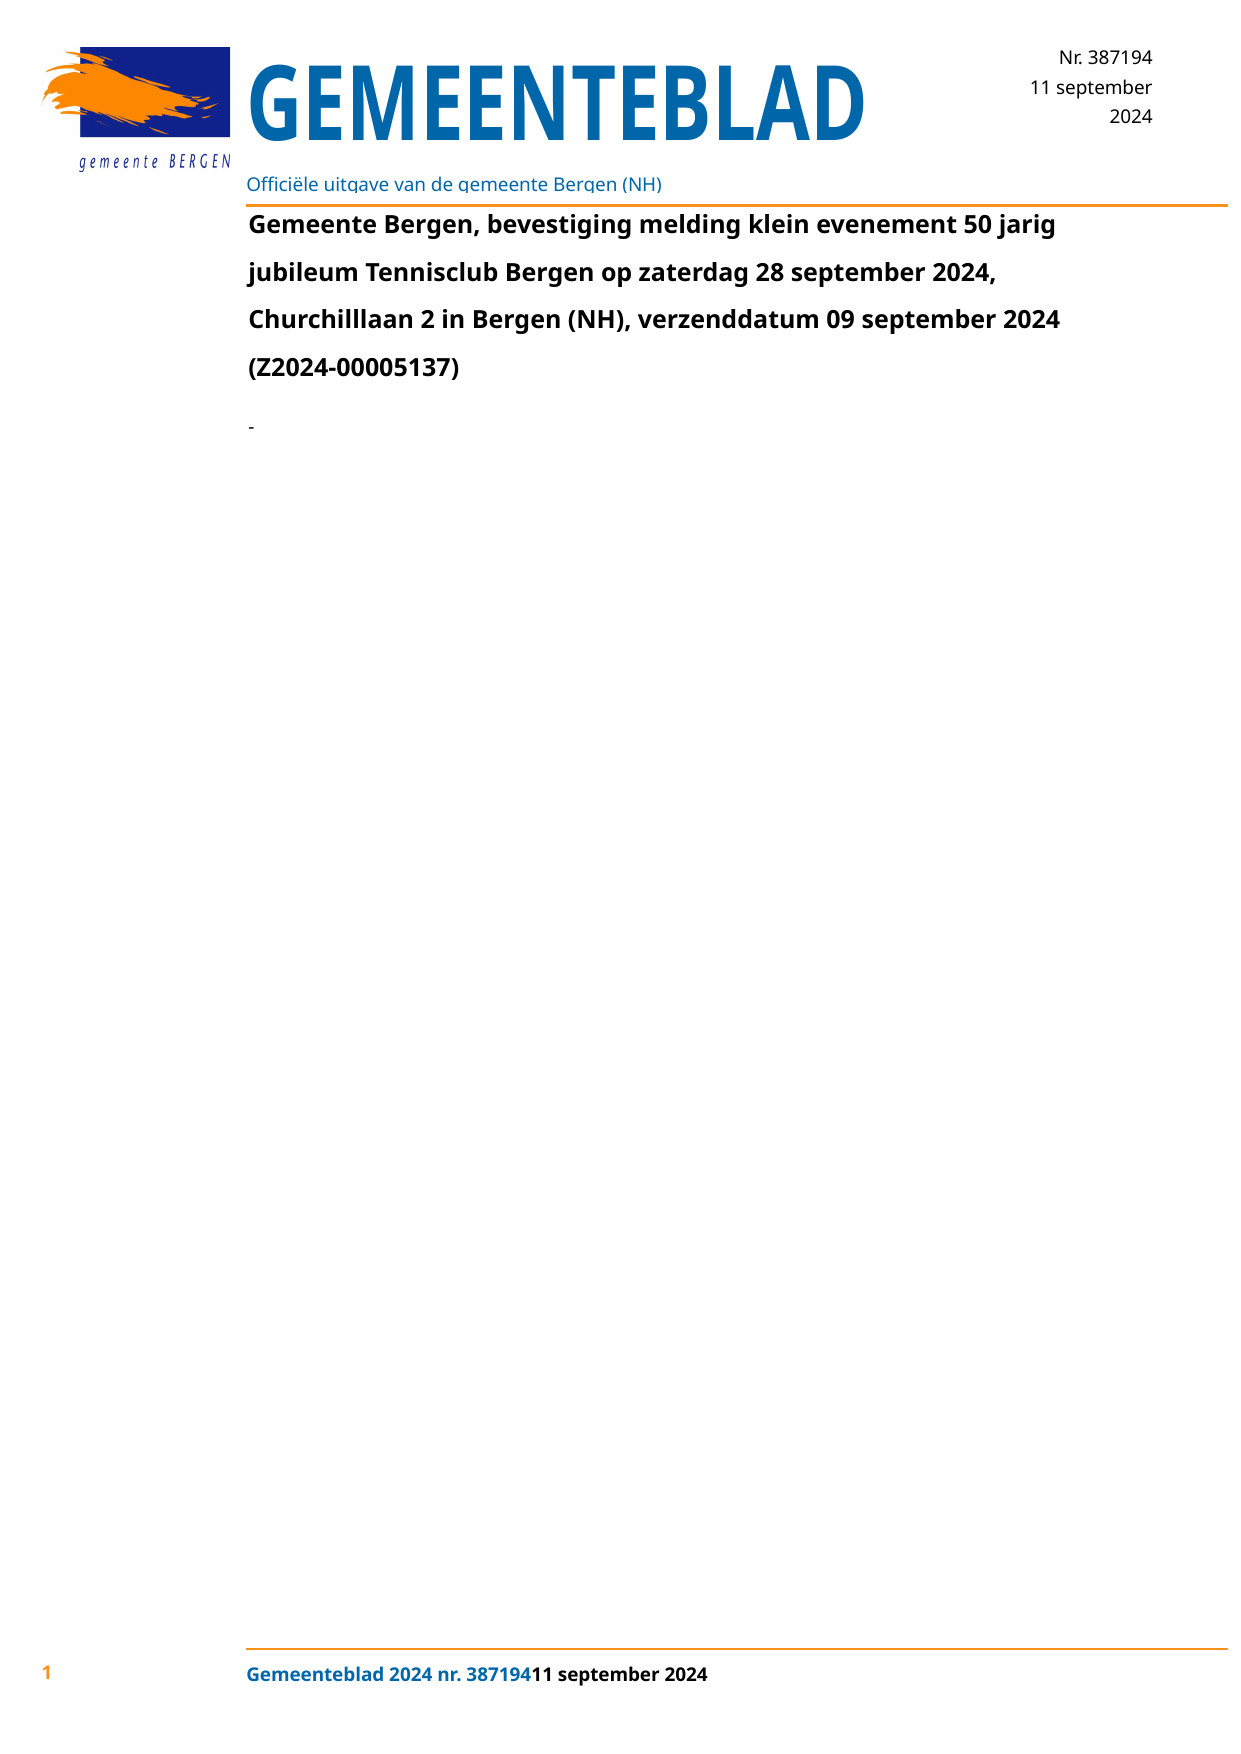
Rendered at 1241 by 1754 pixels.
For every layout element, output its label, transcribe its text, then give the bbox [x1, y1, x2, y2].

text - [248, 413, 1152, 439]
picture [41, 47, 231, 172]
text Gemeente Bergen, bevestiging melding klein evenement 50 jarig jubileum Tennisclub Bergen op zaterdag 28 september 2024, Churchilllaan 2 in Bergen (NH), verzenddatum 09 september 2024 (Z2024-00005137) [248, 207, 1152, 384]
